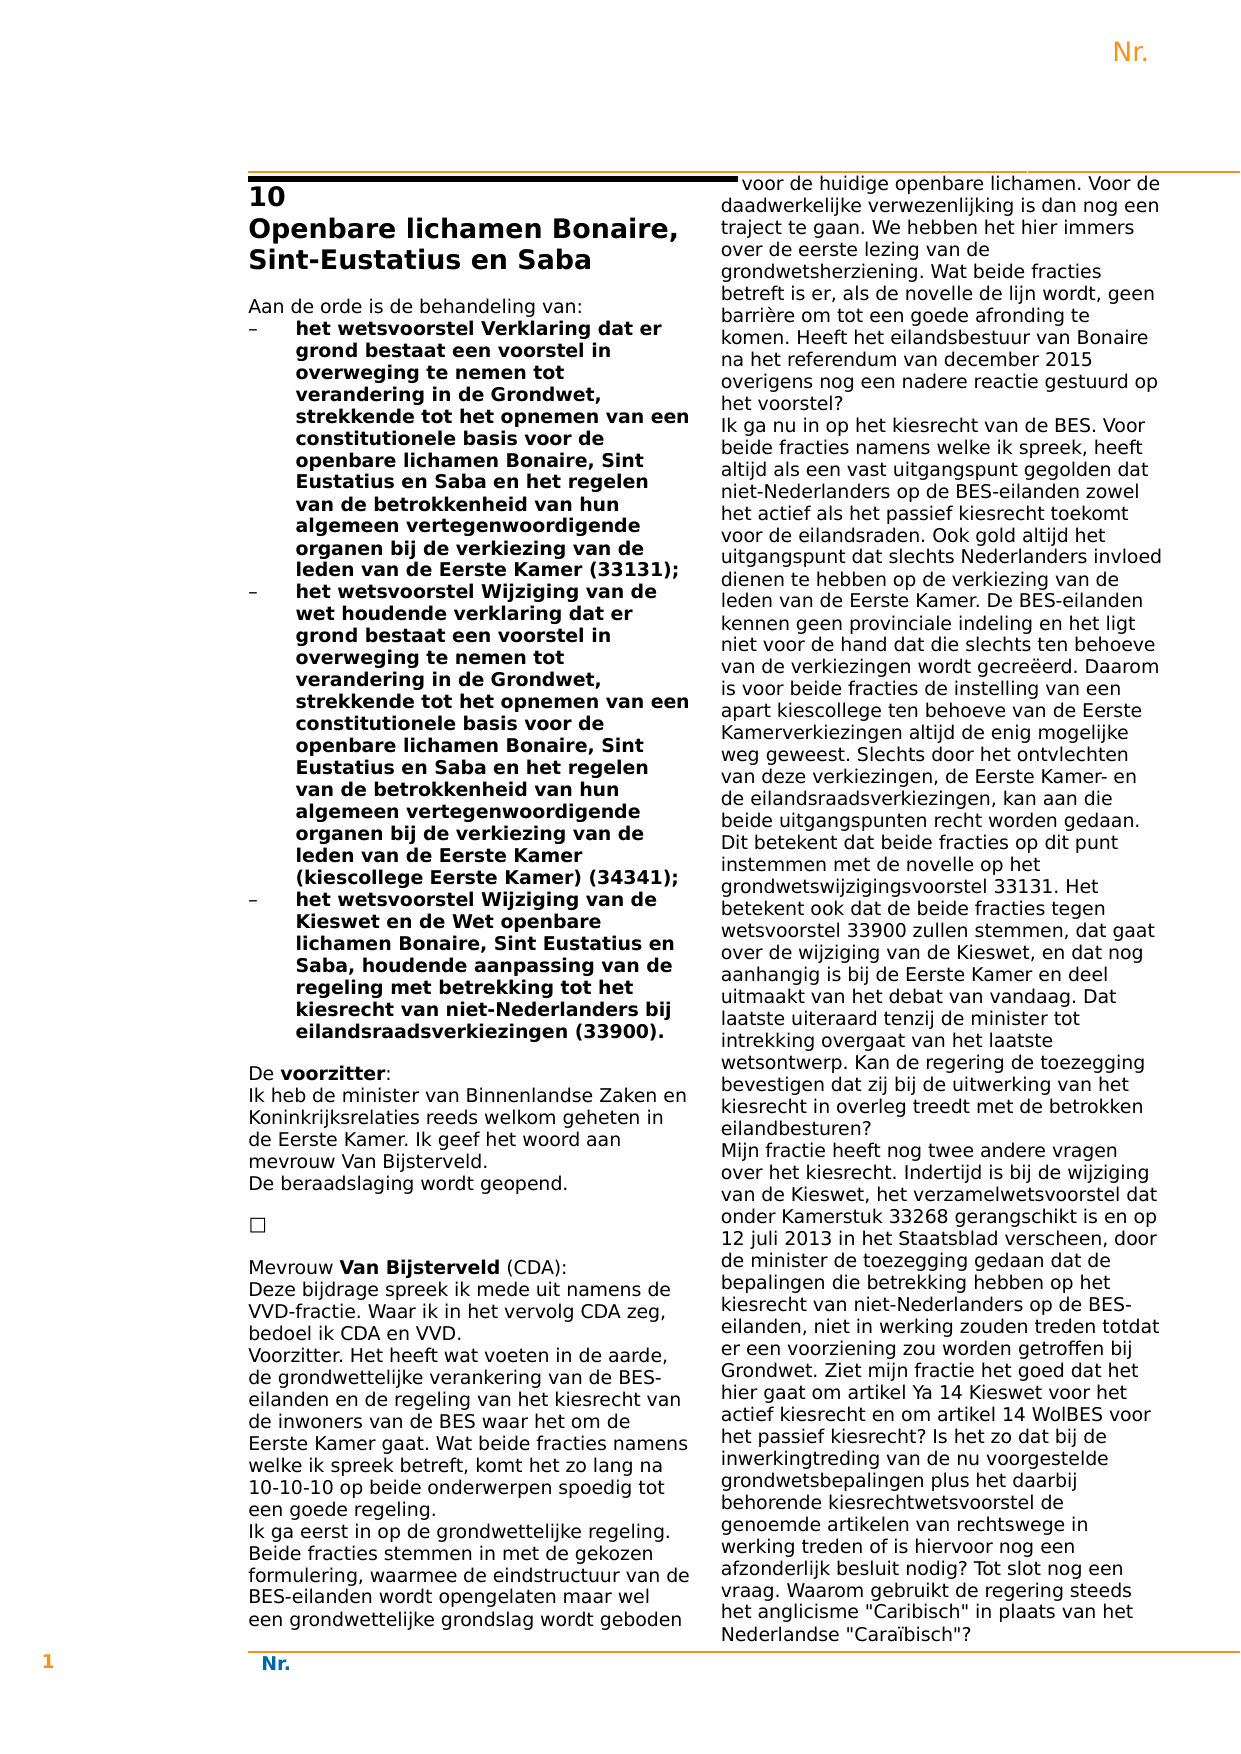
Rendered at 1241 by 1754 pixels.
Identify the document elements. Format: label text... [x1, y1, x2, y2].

text Deze bijdrage spreek ik mede uit namens de VVD-fractie. Waar ik in het vervolg CDA zeg, bedoel ik CDA en VVD. [248, 1279, 691, 1345]
text Mijn fractie heeft nog twee andere vragen over het kiesrecht. Indertijd is bij de wijziging van de Kieswet, het verzamelwetsvoorstel dat onder Kamerstuk 33268 gerangschikt is en op 12 juli 2013 in het Staatsblad verscheen, door de minister de toezegging gedaan dat de bepalingen die betrekking hebben op het kiesrecht van niet-Nederlanders op de BES-eilanden, niet in werking zouden treden totdat er een voorziening zou worden getroffen bij Grondwet. Ziet mijn fractie het goed dat het hier gaat om artikel Ya 14 Kieswet voor het actief kiesrecht en om artikel 14 WolBES voor het passief kiesrecht? Is het zo dat bij de inwerkingtreding van de nu voorgestelde grondwetsbepalingen plus het daarbij behorende kiesrechtwetsvoorstel de genoemde artikelen van rechtswege in werking treden of is hiervoor nog een afzonderlijk besluit nodig? Tot slot nog een vraag. Waarom gebruikt de regering steeds het anglicisme "Caribisch" in plaats van het Nederlandse "Caraïbisch"? [721, 1140, 1163, 1645]
list het wetsvoorstel Wijziging van de wet houdende verklaring dat er grond bestaat een voorstel in overweging te nemen tot verandering in de Grondwet, strekkende tot het opnemen van een constitutionele basis voor de openbare lichamen Bonaire, Sint Eustatius en Saba en het regelen van de betrokkenheid van hun algemeen vertegenwoordigende organen bij de verkiezing van de leden van de Eerste Kamer (kiescollege Eerste Kamer) (34341); [248, 581, 691, 889]
text De voorzitter: [248, 1063, 691, 1085]
text Ik heb de minister van Binnenlandse Zaken en Koninkrijksrelaties reeds welkom geheten in de Eerste Kamer. Ik geef het woord aan mevrouw Van Bijsterveld. [248, 1085, 691, 1173]
text Aan de orde is de behandeling van: [248, 296, 691, 318]
list het wetsvoorstel Wijziging van de Kieswet en de Wet openbare lichamen Bonaire, Sint Eustatius en Saba, houdende aanpassing van de regeling met betrekking tot het kiesrecht van niet-Nederlanders bij eilandsraadsverkiezingen (33900). [248, 889, 691, 1043]
text voor de huidige openbare lichamen. Voor de daadwerkelijke verwezenlijking is dan nog een traject te gaan. We hebben het hier immers over de eerste lezing van de grondwetsherziening. Wat beide fracties betreft is er, als de novelle de lijn wordt, geen barrière om tot een goede afronding te komen. Heeft het eilandsbestuur van Bonaire na het referendum van december 2015 overigens nog een nadere reactie gestuurd op het voorstel? [721, 173, 1163, 414]
text Voorzitter. Het heeft wat voeten in de aarde, de grondwettelijke verankering van de BES-eilanden en de regeling van het kiesrecht van de inwoners van de BES waar het om de Eerste Kamer gaat. Wat beide fracties namens welke ik spreek betreft, komt het zo lang na 10-10-10 op beide onderwerpen spoedig tot een goede regeling. [248, 1345, 691, 1521]
text Mevrouw Van Bijsterveld (CDA): [248, 1257, 691, 1279]
list het wetsvoorstel Verklaring dat er grond bestaat een voorstel in overweging te nemen tot verandering in de Grondwet, strekkende tot het opnemen van een constitutionele basis voor de openbare lichamen Bonaire, Sint Eustatius en Saba en het regelen van de betrokkenheid van hun algemeen vertegenwoordigende organen bij de verkiezing van de leden van de Eerste Kamer (33131); [248, 318, 691, 581]
text Ik ga nu in op het kiesrecht van de BES. Voor beide fracties namens welke ik spreek, heeft altijd als een vast uitgangspunt gegolden dat niet-Nederlanders op de BES-eilanden zowel het actief als het passief kiesrecht toekomt voor de eilandsraden. Ook gold altijd het uitgangspunt dat slechts Nederlanders invloed dienen te hebben op de verkiezing van de leden van de Eerste Kamer. De BES-eilanden kennen geen provinciale indeling en het ligt niet voor de hand dat die slechts ten behoeve van de verkiezingen wordt gecreëerd. Daarom is voor beide fracties de instelling van een apart kiescollege ten behoeve van de Eerste Kamerverkiezingen altijd de enig mogelijke weg geweest. Slechts door het ontvlechten van deze verkiezingen, de Eerste Kamer- en de eilandsraadsverkiezingen, kan aan die beide uitgangspunten recht worden gedaan. Dit betekent dat beide fracties op dit punt instemmen met de novelle op het grondwetswijzigingsvoorstel 33131. Het betekent ook dat de beide fracties tegen wetsvoorstel 33900 zullen stemmen, dat gaat over de wijziging van de Kieswet, en dat nog aanhangig is bij de Eerste Kamer en deel uitmaakt van het debat van vandaag. Dat laatste uiteraard tenzij de minister tot intrekking overgaat van het laatste wetsontwerp. Kan de regering de toezegging bevestigen dat zij bij de uitwerking van het kiesrecht in overleg treedt met de betrokken eilandbesturen? [721, 414, 1163, 1140]
text Ik ga eerst in op de grondwettelijke regeling. Beide fracties stemmen in met de gekozen formulering, waarmee de eindstructuur van de BES-eilanden wordt opengelaten maar wel een grondwettelijke grondslag wordt geboden [248, 1521, 691, 1630]
text De beraadslaging wordt geopend. [248, 1173, 691, 1195]
title 10 Openbare lichamen Bonaire, Sint-Eustatius en Saba [248, 182, 691, 276]
text ⬜ [248, 1215, 691, 1237]
